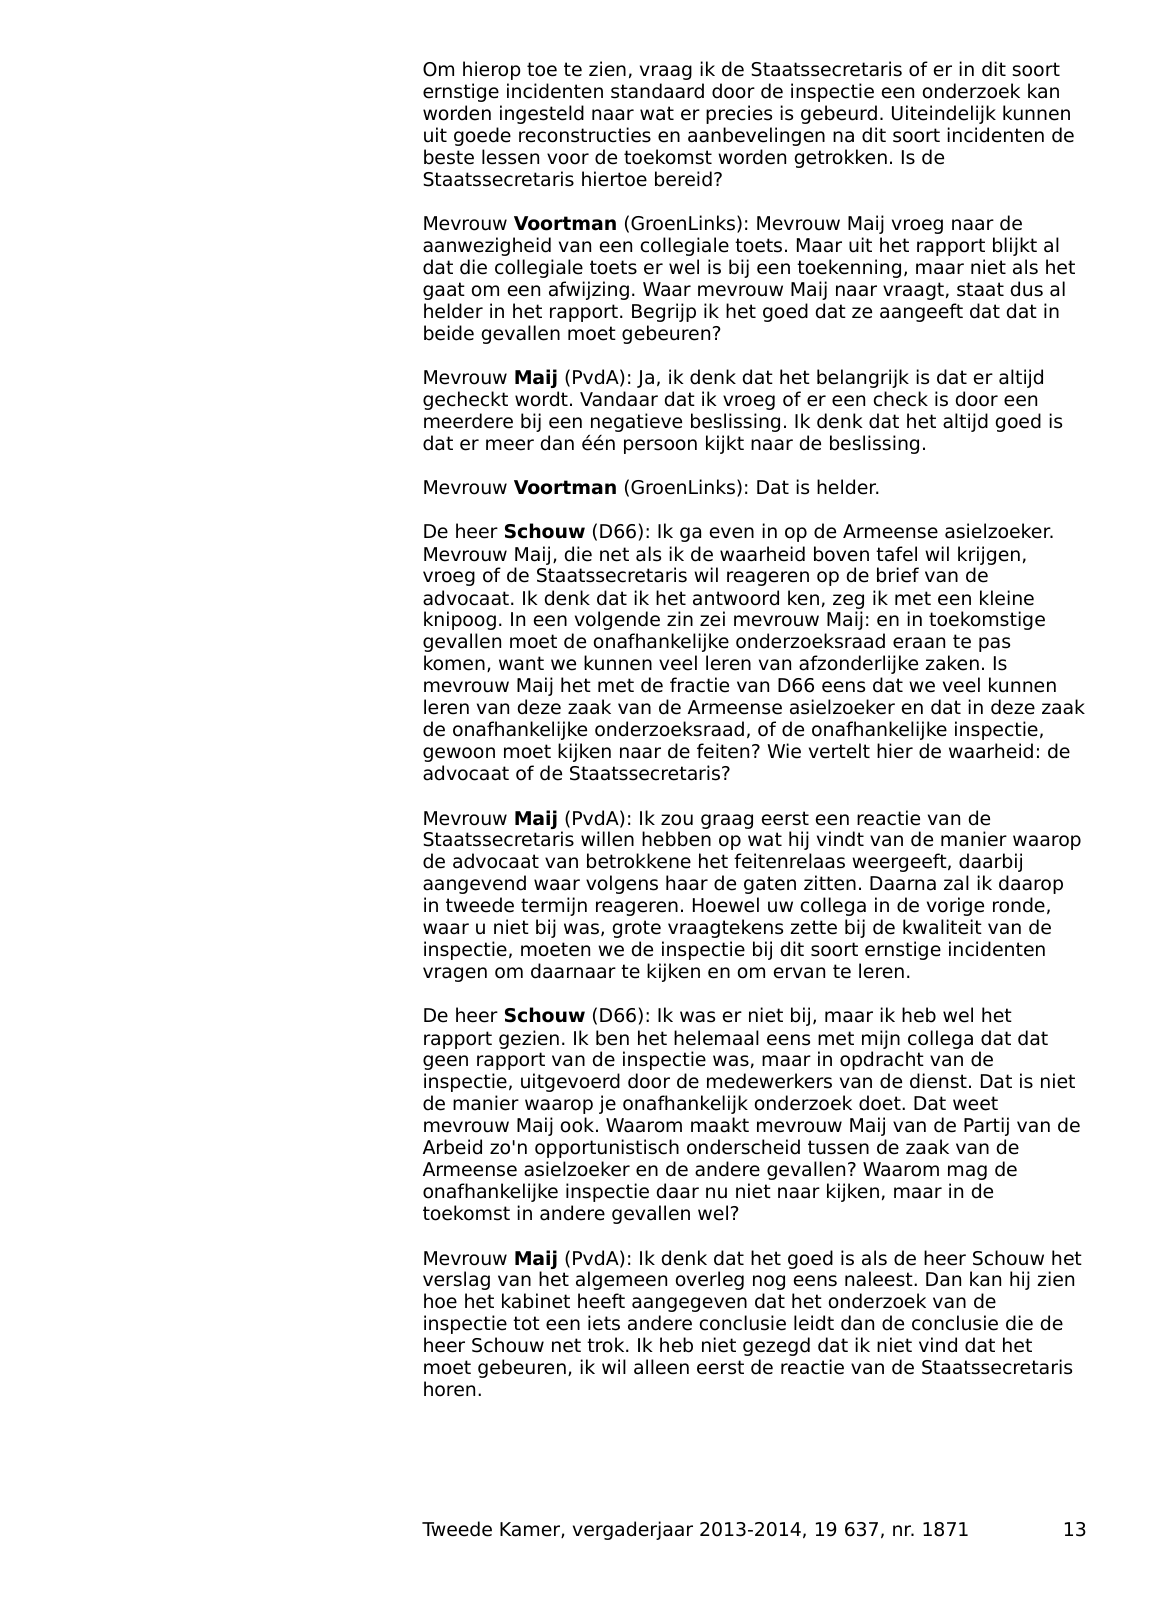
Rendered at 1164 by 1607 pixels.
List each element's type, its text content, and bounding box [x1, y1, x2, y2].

text Mevrouw Maij (PvdA): Ja, ik denk dat het belangrijk is dat er altijd gecheckt wordt. Vandaar dat ik vroeg of er een check is door een meerdere bij een negatieve beslissing. Ik denk dat het altijd goed is dat er meer dan één persoon kijkt naar de beslissing. [422, 367, 1087, 455]
text Om hierop toe te zien, vraag ik de Staatssecretaris of er in dit soort ernstige incidenten standaard door de inspectie een onderzoek kan worden ingesteld naar wat er precies is gebeurd. Uiteindelijk kunnen uit goede reconstructies en aanbevelingen na dit soort incidenten de beste lessen voor de toekomst worden getrokken. Is de Staatssecretaris hiertoe bereid? [422, 59, 1087, 191]
text Mevrouw Maij (PvdA): Ik denk dat het goed is als de heer Schouw het verslag van het algemeen overleg nog eens naleest. Dan kan hij zien hoe het kabinet heeft aangegeven dat het onderzoek van de inspectie tot een iets andere conclusie leidt dan de conclusie die de heer Schouw net trok. Ik heb niet gezegd dat ik niet vind dat het moet gebeuren, ik wil alleen eerst de reactie van de Staatssecretaris horen. [422, 1247, 1087, 1401]
text De heer Schouw (D66): Ik ga even in op de Armeense asielzoeker. Mevrouw Maij, die net als ik de waarheid boven tafel wil krijgen, vroeg of de Staatssecretaris wil reageren op de brief van de advocaat. Ik denk dat ik het antwoord ken, zeg ik met een kleine knipoog. In een volgende zin zei mevrouw Maij: en in toekomstige gevallen moet de onafhankelijke onderzoeksraad eraan te pas komen, want we kunnen veel leren van afzonderlijke zaken. Is mevrouw Maij het met de fractie van D66 eens dat we veel kunnen leren van deze zaak van de Armeense asielzoeker en dat in deze zaak de onafhankelijke onderzoeksraad, of de onafhankelijke inspectie, gewoon moet kijken naar de feiten? Wie vertelt hier de waarheid: de advocaat of de Staatssecretaris? [422, 521, 1087, 785]
text De heer Schouw (D66): Ik was er niet bij, maar ik heb wel het rapport gezien. Ik ben het helemaal eens met mijn collega dat dat geen rapport van de inspectie was, maar in opdracht van de inspectie, uitgevoerd door de medewerkers van de dienst. Dat is niet de manier waarop je onafhankelijk onderzoek doet. Dat weet mevrouw Maij ook. Waarom maakt mevrouw Maij van de Partij van de Arbeid zo'n opportunistisch onderscheid tussen de zaak van de Armeense asielzoeker en de andere gevallen? Waarom mag de onafhankelijke inspectie daar nu niet naar kijken, maar in de toekomst in andere gevallen wel? [422, 1005, 1087, 1225]
text Mevrouw Maij (PvdA): Ik zou graag eerst een reactie van de Staatssecretaris willen hebben op wat hij vindt van de manier waarop de advocaat van betrokkene het feitenrelaas weergeeft, daarbij aangevend waar volgens haar de gaten zitten. Daarna zal ik daarop in tweede termijn reageren. Hoewel uw collega in de vorige ronde, waar u niet bij was, grote vraagtekens zette bij de kwaliteit van de inspectie, moeten we de inspectie bij dit soort ernstige incidenten vragen om daarnaar te kijken en om ervan te leren. [422, 807, 1087, 983]
text Mevrouw Voortman (GroenLinks): Mevrouw Maij vroeg naar de aanwezigheid van een collegiale toets. Maar uit het rapport blijkt al dat die collegiale toets er wel is bij een toekenning, maar niet als het gaat om een afwijzing. Waar mevrouw Maij naar vraagt, staat dus al helder in het rapport. Begrijp ik het goed dat ze aangeeft dat dat in beide gevallen moet gebeuren? [422, 213, 1087, 345]
text Mevrouw Voortman (GroenLinks): Dat is helder. [422, 477, 1087, 499]
